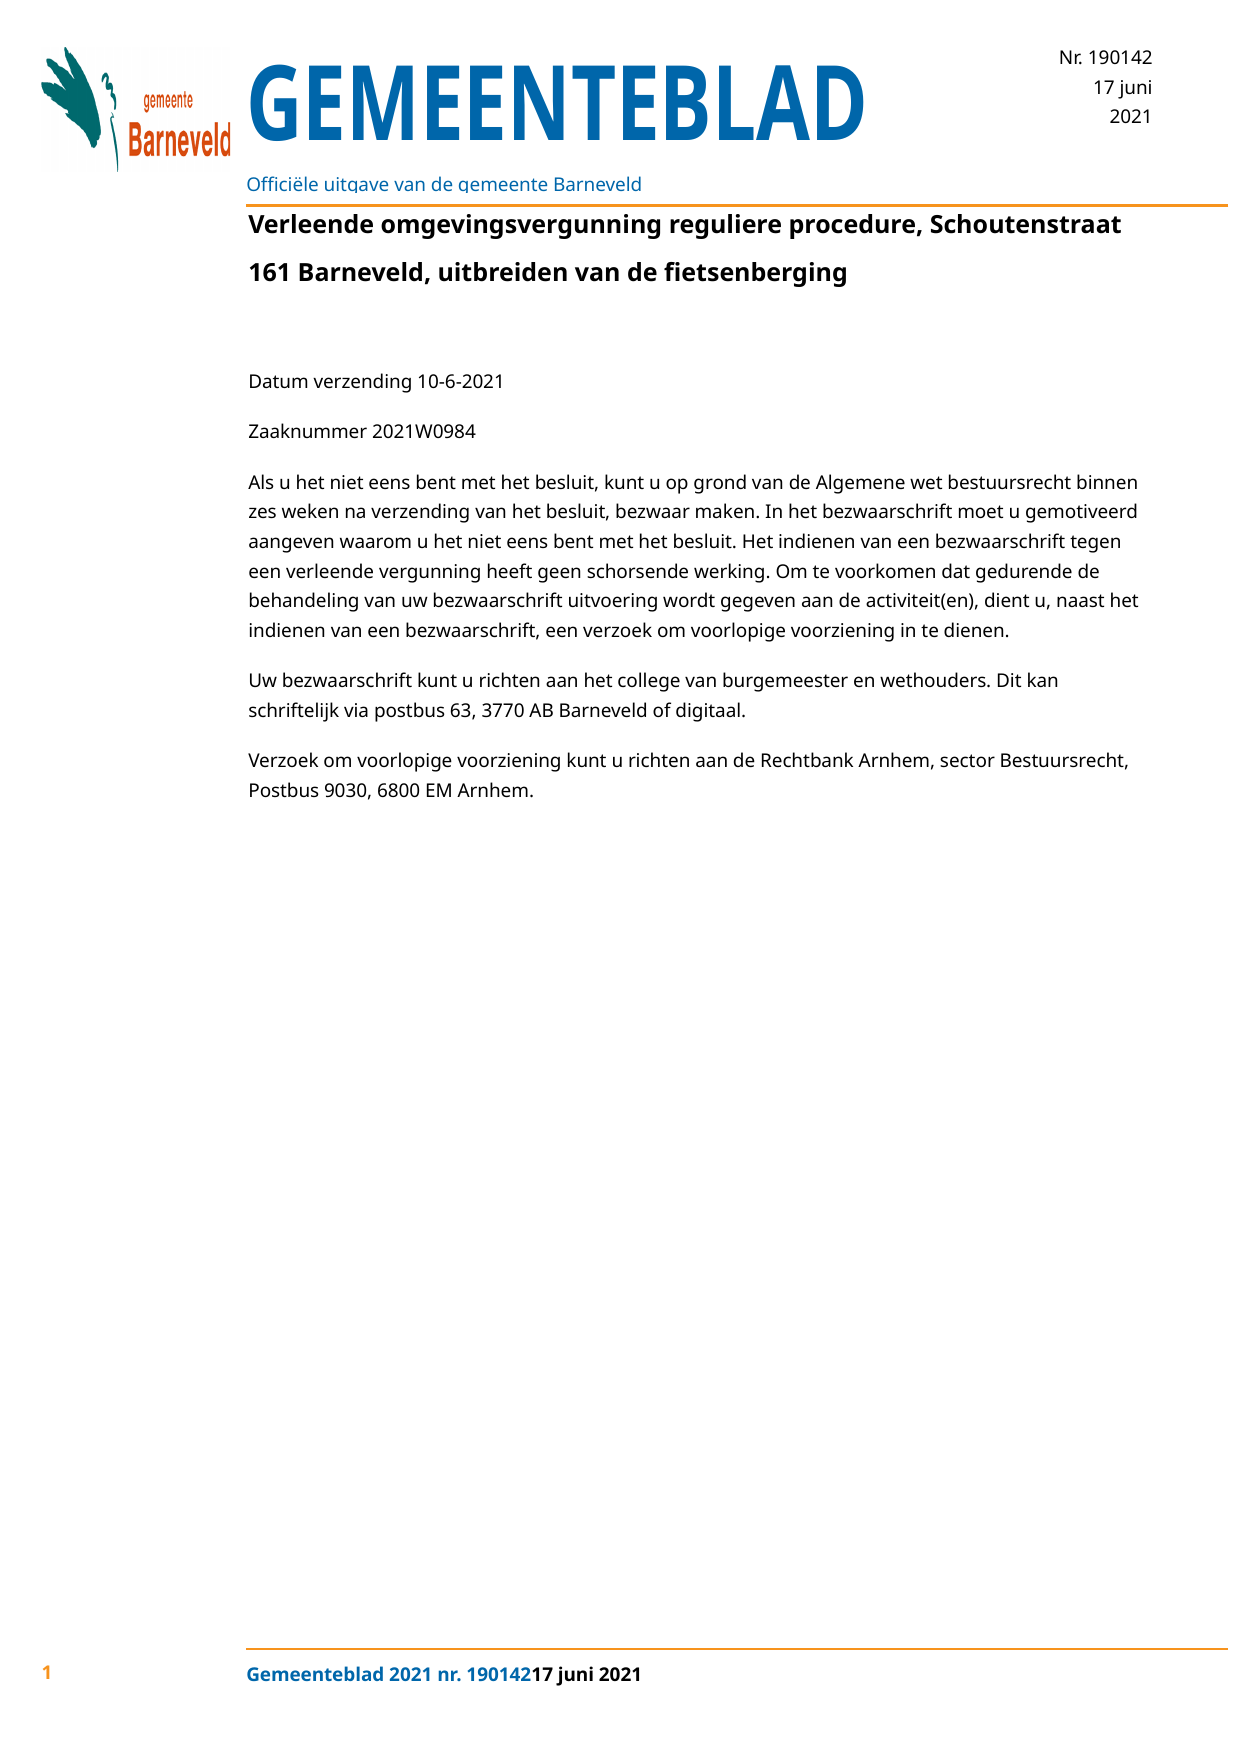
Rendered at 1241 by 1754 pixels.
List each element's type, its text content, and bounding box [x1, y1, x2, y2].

text Datum verzending 10-6-2021 [248, 368, 1152, 394]
text Als u het niet eens bent met het besluit, kunt u op grond van de Algemene wet bestuursrecht binnen zes weken na verzending van het besluit, bezwaar maken. In het bezwaarschrift moet u gemotiveerd aangeven waarom u het niet eens bent met het besluit. Het indienen van een bezwaarschrift tegen een verleende vergunning heeft geen schorsende werking. Om te voorkomen dat gedurende de behandeling van uw bezwaarschrift uitvoering wordt gegeven aan de activiteit(en), dient u, naast het indienen van een bezwaarschrift, een verzoek om voorlopige voorziening in te dienen. [248, 469, 1152, 643]
picture [41, 47, 231, 172]
text Verleende omgevingsvergunning reguliere procedure, Schoutenstraat 161 Barneveld, uitbreiden van de fietsenberging [248, 207, 1152, 288]
text Verzoek om voorlopige voorziening kunt u richten aan de Rechtbank Arnhem, sector Bestuursrecht, Postbus 9030, 6800 EM Arnhem. [248, 747, 1152, 803]
text Uw bezwaarschrift kunt u richten aan het college van burgemeester en wethouders. Dit kan schriftelijk via postbus 63, 3770 AB Barneveld of digitaal. [248, 667, 1152, 723]
text Zaaknummer 2021W0984 [248, 419, 1152, 444]
